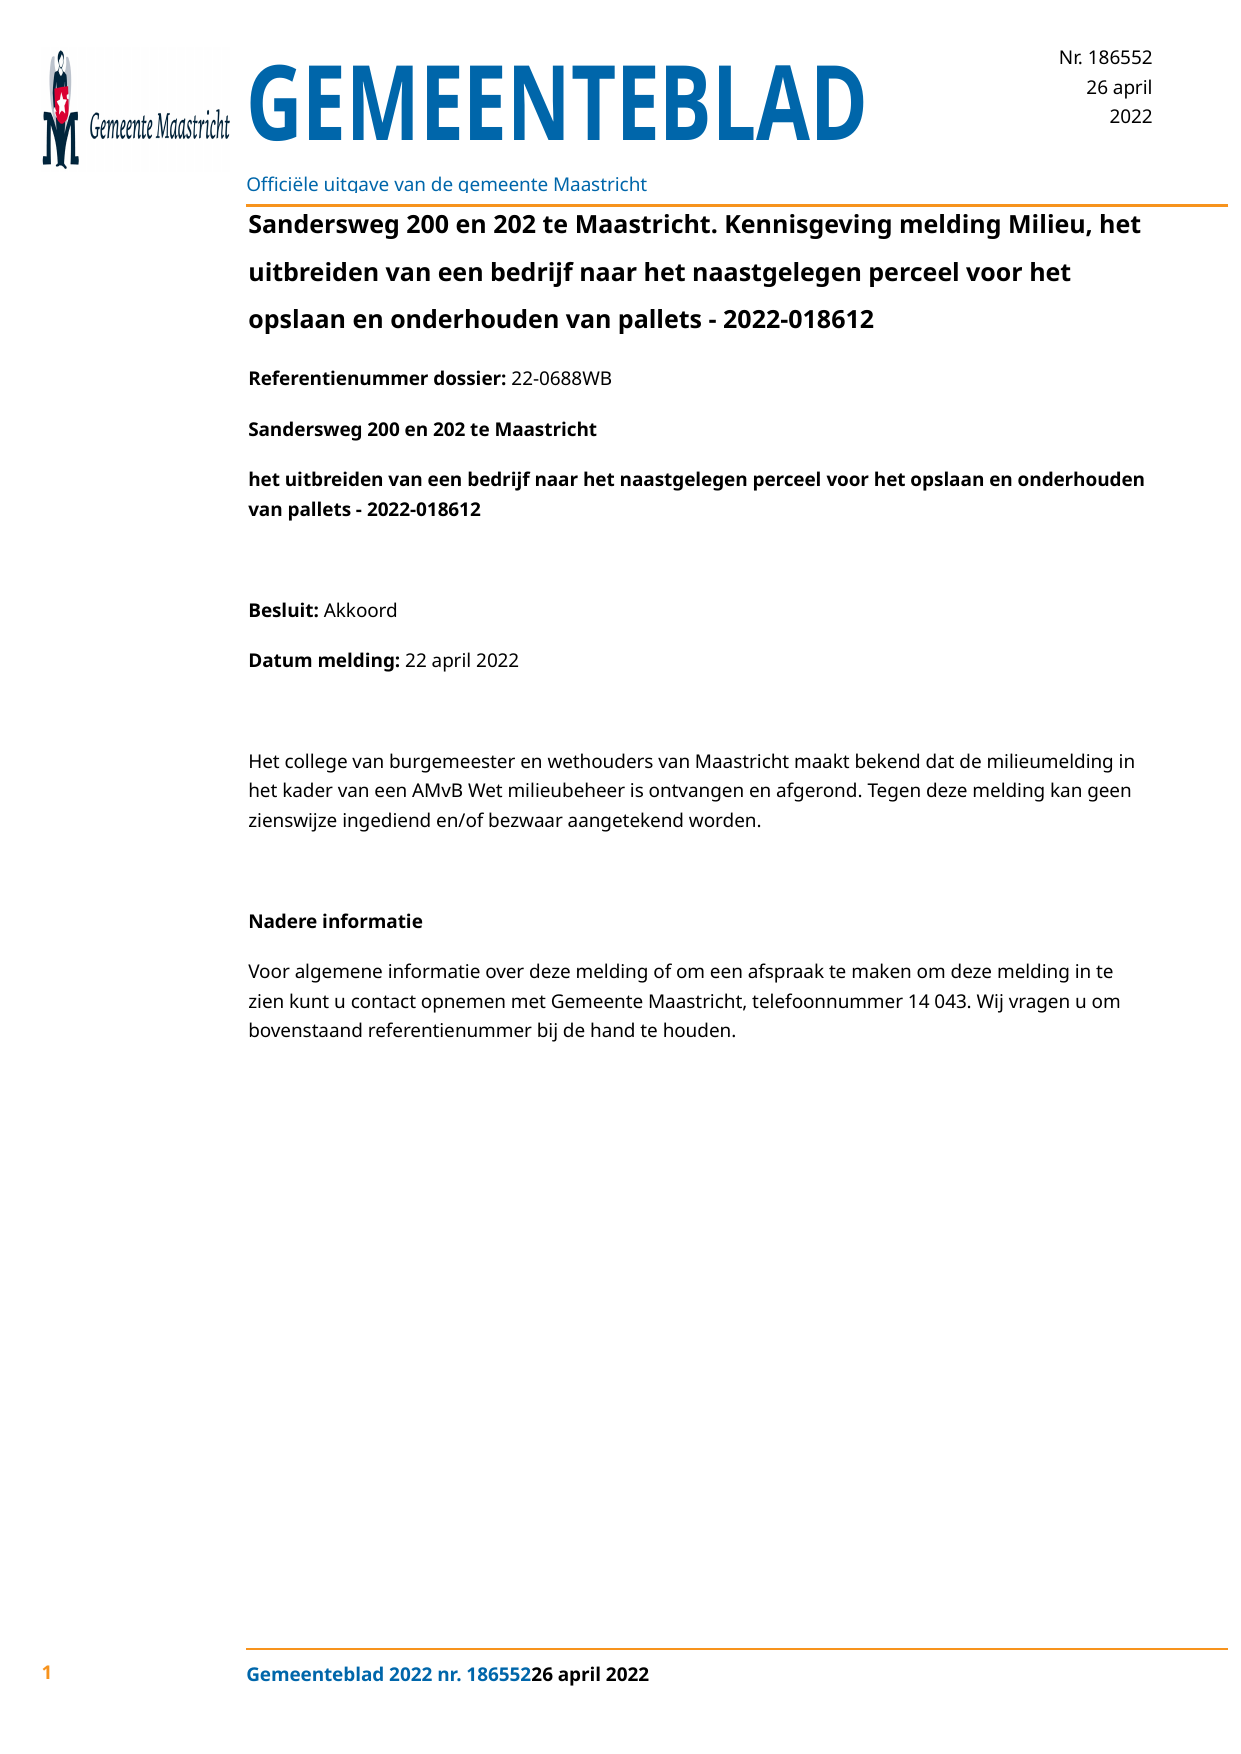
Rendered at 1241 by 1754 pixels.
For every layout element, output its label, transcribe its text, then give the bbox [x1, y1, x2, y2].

text Besluit: Akkoord [248, 597, 1152, 622]
text Datum melding: 22 april 2022 [248, 647, 1152, 673]
picture [41, 47, 231, 172]
text Sandersweg 200 en 202 te Maastricht. Kennisgeving melding Milieu, het uitbreiden van een bedrijf naar het naastgelegen perceel voor het opslaan en onderhouden van pallets - 2022-018612 [248, 207, 1152, 336]
text Het college van burgemeester en wethouders van Maastricht maakt bekend dat de milieumelding in het kader van een AMvB Wet milieubeheer is ontvangen en afgerond. Tegen deze melding kan geen zienswijze ingediend en/of bezwaar aangetekend worden. [248, 748, 1152, 833]
text het uitbreiden van een bedrijf naar het naastgelegen perceel voor het opslaan en onderhouden van pallets - 2022-018612 [248, 466, 1152, 522]
text Nadere informatie [248, 908, 1152, 934]
text Sandersweg 200 en 202 te Maastricht [248, 416, 1152, 442]
text Voor algemene informatie over deze melding of om een afspraak te maken om deze melding in te zien kunt u contact opnemen met Gemeente Maastricht, telefoonnummer 14 043. Wij vragen u om bovenstaand referentienummer bij de hand te houden. [248, 958, 1152, 1043]
text Referentienummer dossier: 22-0688WB [248, 366, 1152, 391]
